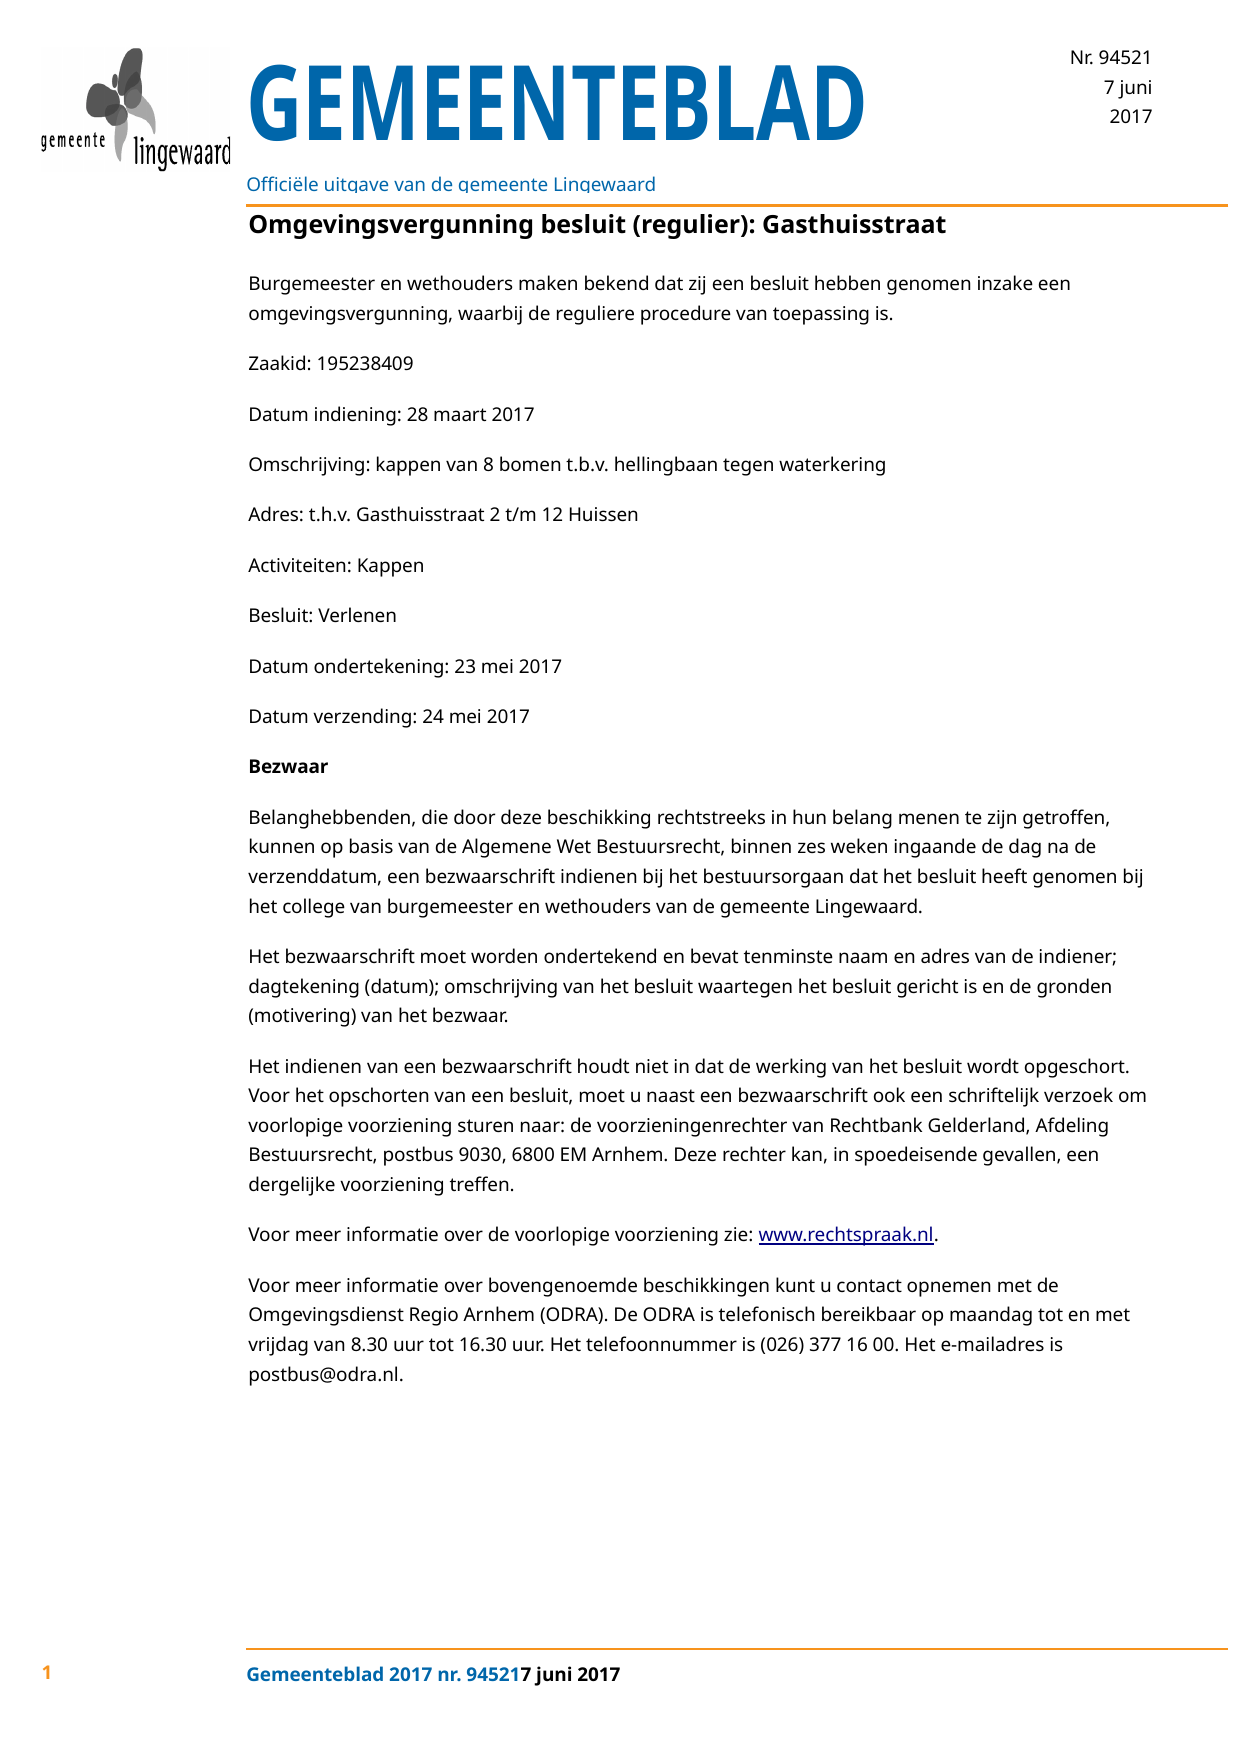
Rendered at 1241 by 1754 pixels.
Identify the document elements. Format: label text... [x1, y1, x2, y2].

picture [41, 47, 231, 172]
text Datum ondertekening: 23 mei 2017 [248, 653, 1152, 678]
text Voor meer informatie over de voorlopige voorziening zie: www.rechtspraak.nl. [248, 1222, 1152, 1247]
text Besluit: Verlenen [248, 602, 1152, 628]
text Omgevingsvergunning besluit (regulier): Gasthuisstraat [248, 207, 1152, 241]
text Activiteiten: Kappen [248, 552, 1152, 578]
text Het bezwaarschrift moet worden ondertekend en bevat tenminste naam en adres van de indiener; dagtekening (datum); omschrijving van het besluit waartegen het besluit gericht is en de gronden (motivering) van het bezwaar. [248, 943, 1152, 1028]
text Belanghebbenden, die door deze beschikking rechtstreeks in hun belang menen te zijn getroffen, kunnen op basis van de Algemene Wet Bestuursrecht, binnen zes weken ingaande de dag na de verzenddatum, een bezwaarschrift indienen bij het bestuursorgaan dat het besluit heeft genomen bij het college van burgemeester en wethouders van de gemeente Lingewaard. [248, 804, 1152, 918]
text Adres: t.h.v. Gasthuisstraat 2 t/m 12 Huissen [248, 502, 1152, 527]
text Datum verzending: 24 mei 2017 [248, 703, 1152, 729]
text Het indienen van een bezwaarschrift houdt niet in dat de werking van het besluit wordt opgeschort. Voor het opschorten van een besluit, moet u naast een bezwaarschrift ook een schriftelijk verzoek om voorlopige voorziening sturen naar: de voorzieningenrechter van Rechtbank Gelderland, Afdeling Bestuursrecht, postbus 9030, 6800 EM Arnhem. Deze rechter kan, in spoedeisende gevallen, een dergelijke voorziening treffen. [248, 1053, 1152, 1197]
text Omschrijving: kappen van 8 bomen t.b.v. hellingbaan tegen waterkering [248, 451, 1152, 477]
text Burgemeester en wethouders maken bekend dat zij een besluit hebben genomen inzake een omgevingsvergunning, waarbij de reguliere procedure van toepassing is. [248, 270, 1152, 326]
text Zaakid: 195238409 [248, 350, 1152, 376]
text Datum indiening: 28 maart 2017 [248, 401, 1152, 426]
text Bezwaar [248, 754, 1152, 779]
text Voor meer informatie over bovengenoemde beschikkingen kunt u contact opnemen met de Omgevingsdienst Regio Arnhem (ODRA). De ODRA is telefonisch bereikbaar op maandag tot en met vrijdag van 8.30 uur tot 16.30 uur. Het telefoonnummer is (026) 377 16 00. Het e-mailadres is postbus@odra.nl. [248, 1272, 1152, 1386]
